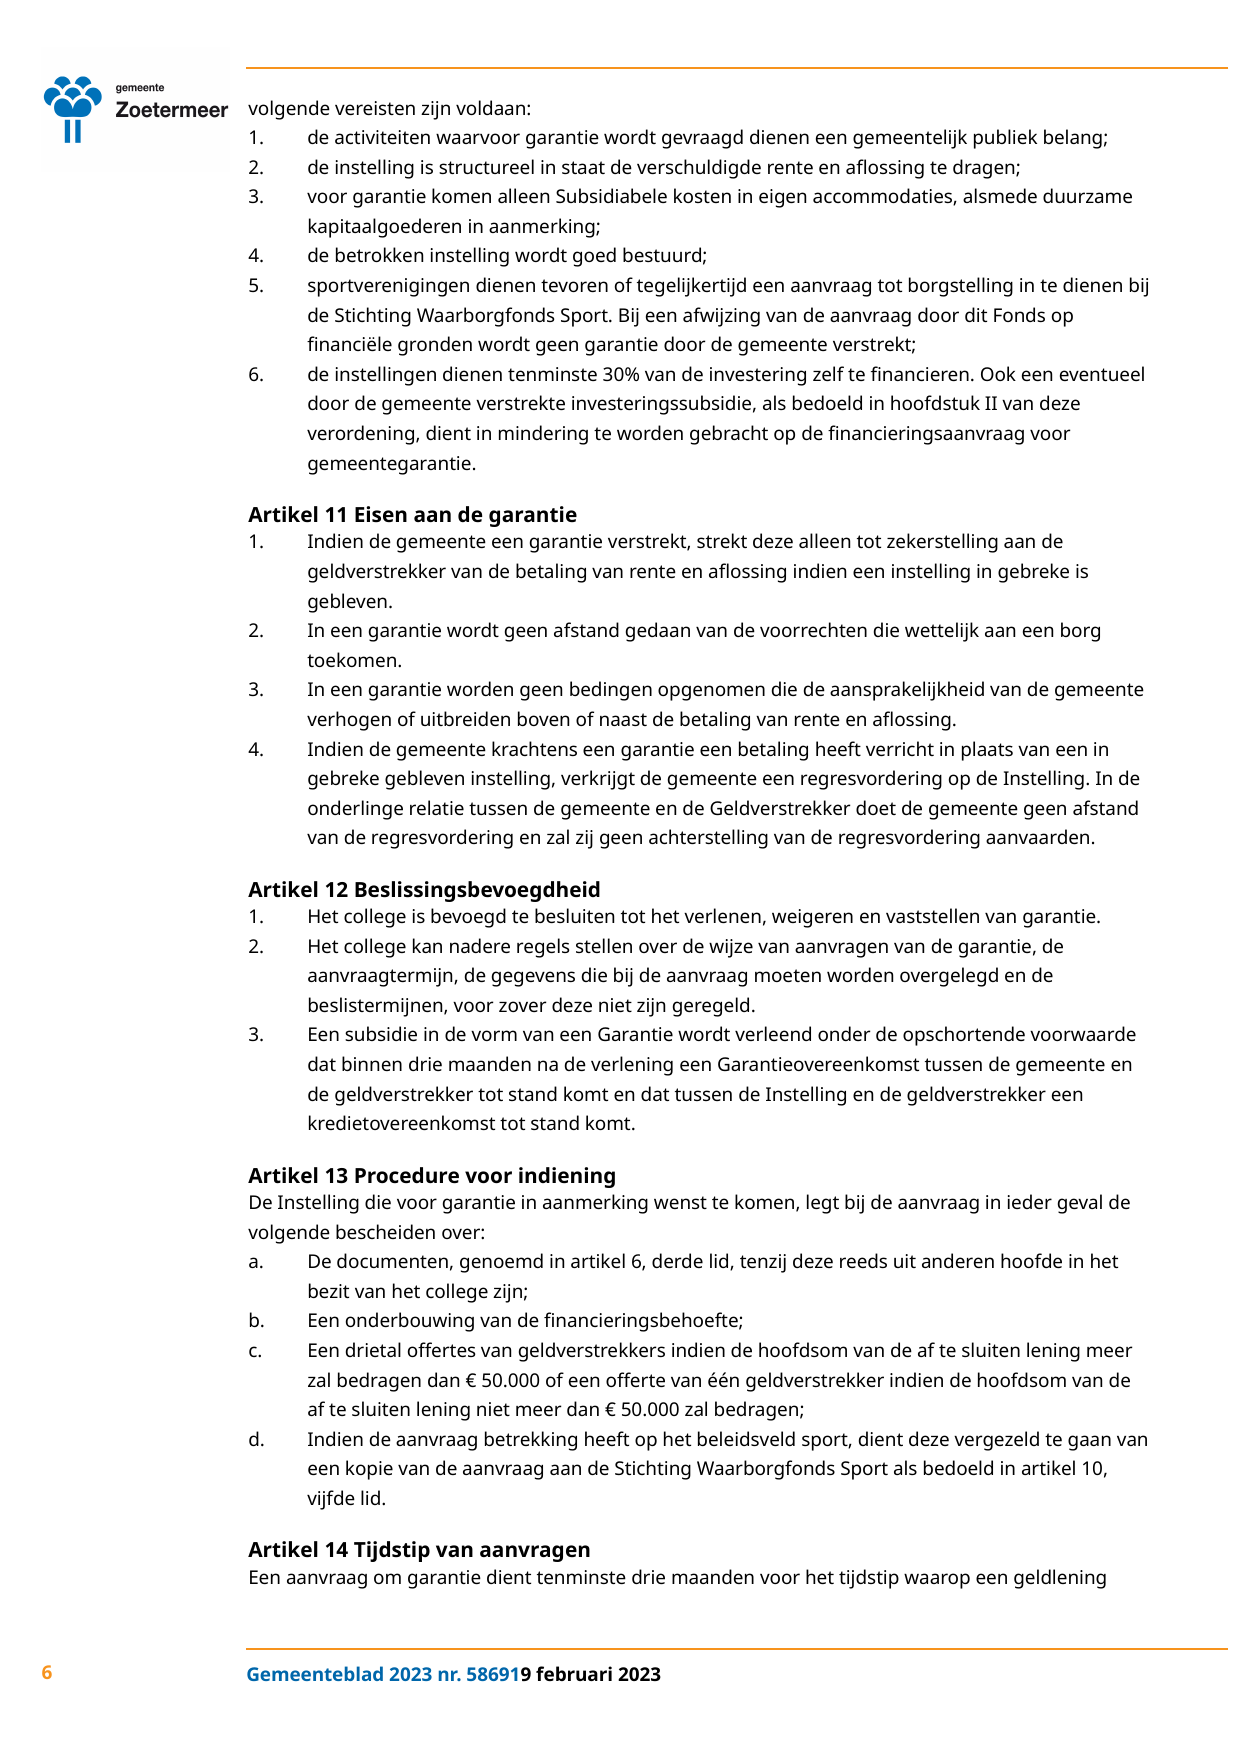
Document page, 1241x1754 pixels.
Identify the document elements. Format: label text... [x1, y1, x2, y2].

list Indien de aanvraag betrekking heeft op het beleidsveld sport, dient deze vergezeld te gaan van een kopie van de aanvraag aan de Stichting Waarborgfonds Sport als bedoeld in artikel 10, vijfde lid. [248, 1426, 1152, 1511]
list de instellingen dienen tenminste 30% van de investering zelf te financieren. Ook een eventueel door de gemeente verstrekte investeringssubsidie, als bedoeld in hoofdstuk II van deze verordening, dient in mindering te worden gebracht op de financieringsaanvraag voor gemeentegarantie. [248, 361, 1152, 476]
list In een garantie worden geen bedingen opgenomen die de aansprakelijkheid van de gemeente verhogen of uitbreiden boven of naast de betaling van rente en aflossing. [248, 677, 1152, 732]
picture [41, 47, 231, 172]
list In een garantie wordt geen afstand gedaan van de voorrechten die wettelijk aan een borg toekomen. [248, 617, 1152, 673]
text De Instelling die voor garantie in aanmerking wenst te komen, legt bij de aanvraag in ieder geval de volgende bescheiden over: [248, 1189, 1152, 1244]
list Een onderbouwing van de financieringsbehoefte; [248, 1308, 1152, 1333]
text Een aanvraag om garantie dient tenminste drie maanden voor het tijdstip waarop een geldlening [248, 1564, 1152, 1590]
list voor garantie komen alleen Subsidiabele kosten in eigen accommodaties, alsmede duurzame kapitaalgoederen in aanmerking; [248, 183, 1152, 239]
list sportverenigingen dienen tevoren of tegelijkertijd een aanvraag tot borgstelling in te dienen bij de Stichting Waarborgfonds Sport. Bij een afwijzing van de aanvraag door dit Fonds op financiële gronden wordt geen garantie door de gemeente verstrekt; [248, 272, 1152, 357]
text Artikel 13 Procedure voor indiening [248, 1161, 1152, 1189]
list De documenten, genoemd in artikel 6, derde lid, tenzij deze reeds uit anderen hoofde in het bezit van het college zijn; [248, 1248, 1152, 1304]
text Artikel 12 Beslissingsbevoegdheid [248, 875, 1152, 903]
text Artikel 11 Eisen aan de garantie [248, 500, 1152, 529]
list Een drietal offertes van geldverstrekkers indien de hoofdsom van de af te sluiten lening meer zal bedragen dan € 50.000 of een offerte van één geldverstrekker indien de hoofdsom van de af te sluiten lening niet meer dan € 50.000 zal bedragen; [248, 1337, 1152, 1422]
list Het college kan nadere regels stellen over de wijze van aanvragen van de garantie, de aanvraagtermijn, de gegevens die bij de aanvraag moeten worden overgelegd en de beslistermijnen, voor zover deze niet zijn geregeld. [248, 933, 1152, 1018]
list de betrokken instelling wordt goed bestuurd; [248, 243, 1152, 268]
text volgende vereisten zijn voldaan: [248, 95, 1152, 121]
list de activiteiten waarvoor garantie wordt gevraagd dienen een gemeentelijk publiek belang; [248, 124, 1152, 150]
list Indien de gemeente krachtens een garantie een betaling heeft verricht in plaats van een in gebreke gebleven instelling, verkrijgt de gemeente een regresvordering op de Instelling. In de onderlinge relatie tussen de gemeente en de Geldverstrekker doet de gemeente geen afstand van de regresvordering en zal zij geen achterstelling van de regresvordering aanvaarden. [248, 736, 1152, 850]
list Het college is bevoegd te besluiten tot het verlenen, weigeren en vaststellen van garantie. [248, 903, 1152, 929]
text Artikel 14 Tijdstip van aanvragen [248, 1536, 1152, 1564]
list Indien de gemeente een garantie verstrekt, strekt deze alleen tot zekerstelling aan de geldverstrekker van de betaling van rente en aflossing indien een instelling in gebreke is gebleven. [248, 529, 1152, 613]
list Een subsidie in de vorm van een Garantie wordt verleend onder de opschortende voorwaarde dat binnen drie maanden na de verlening een Garantieovereenkomst tussen de gemeente en de geldverstrekker tot stand komt en dat tussen de Instelling en de geldverstrekker een kredietovereenkomst tot stand komt. [248, 1022, 1152, 1136]
list de instelling is structureel in staat de verschuldigde rente en aflossing te dragen; [248, 154, 1152, 180]
